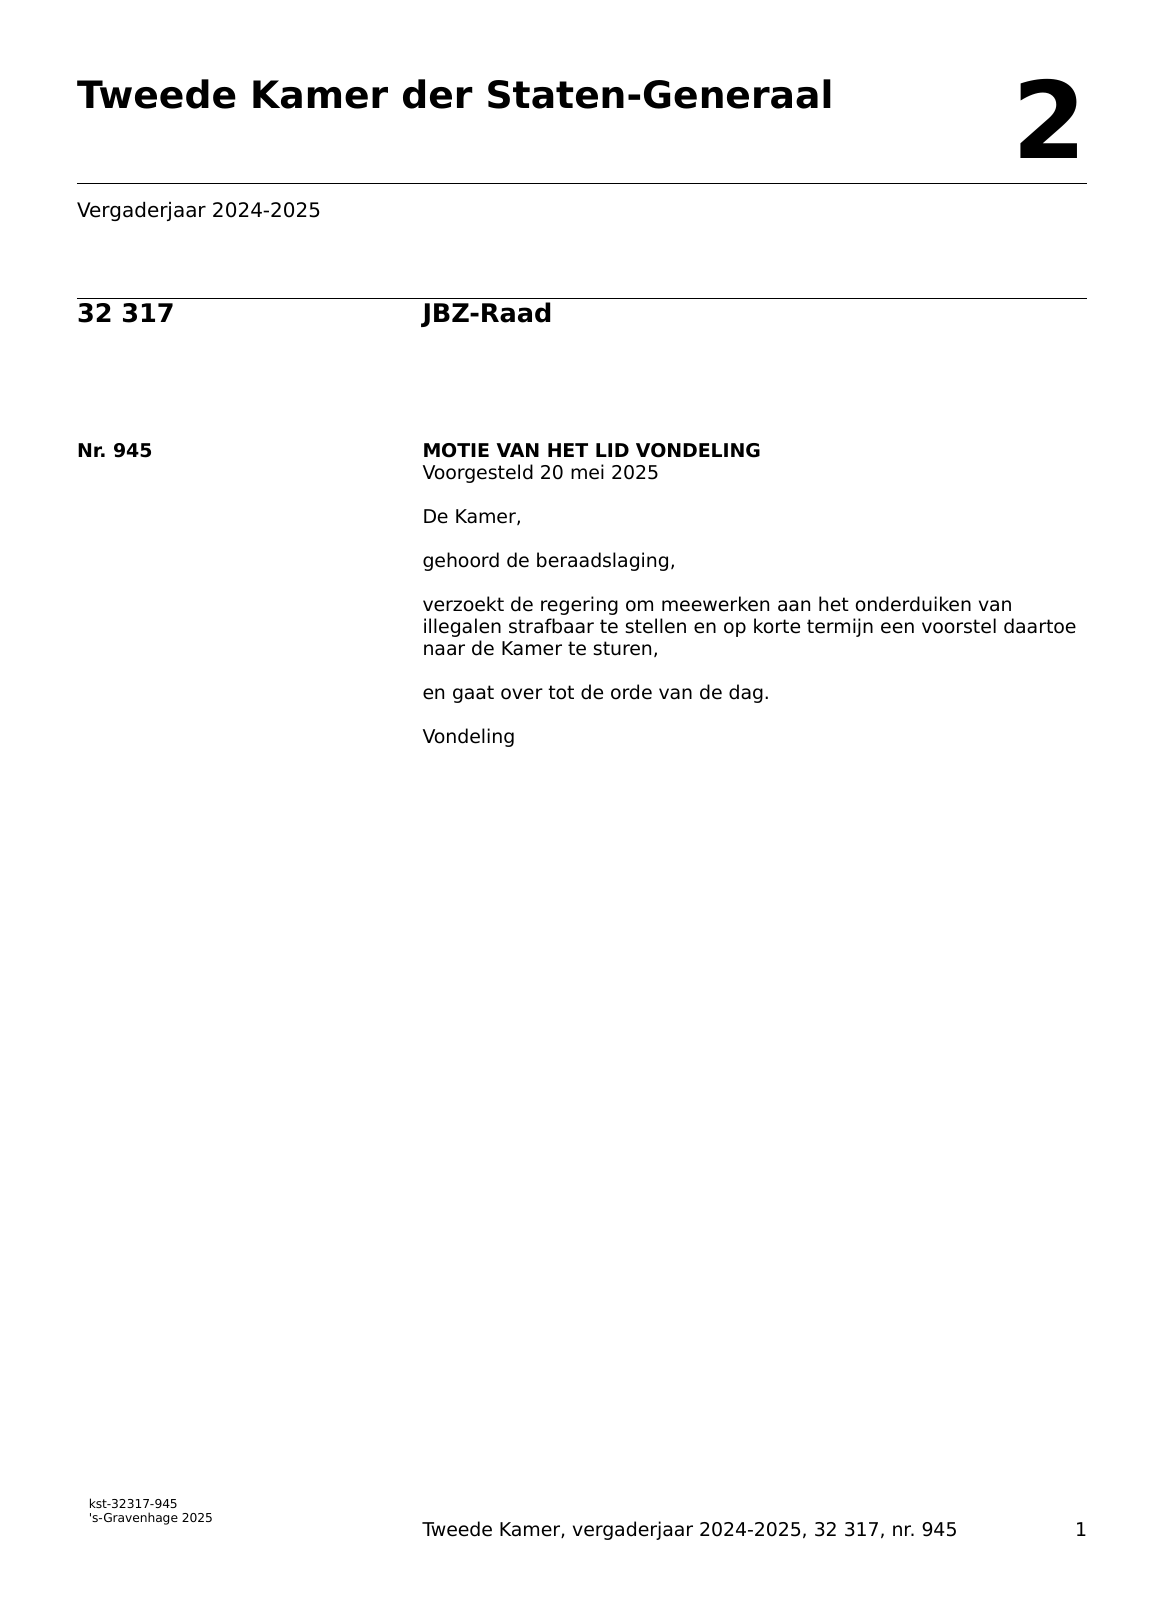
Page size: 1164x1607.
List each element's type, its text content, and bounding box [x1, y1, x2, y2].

text kst-32317-945 [88, 1497, 323, 1511]
text Vondeling [422, 726, 1087, 748]
text verzoekt de regering om meewerken aan het onderduiken van illegalen strafbaar te stellen en op korte termijn een voorstel daartoe naar de Kamer te sturen, [422, 594, 1087, 660]
text en gaat over tot de orde van de dag. [422, 682, 1087, 704]
text Voorgesteld 20 mei 2025 [422, 462, 1087, 484]
table_header Tweede Kamer der Staten-Generaal [77, 59, 886, 183]
text gehoord de beraadslaging, [422, 550, 1087, 572]
text De Kamer, [422, 506, 1087, 528]
subtitle Nr. 945 MOTIE VAN HET LID VONDELING [77, 440, 1087, 462]
text 's-Gravenhage 2025 [88, 1511, 323, 1525]
table_header 2 [886, 59, 1087, 183]
table_cell Vergaderjaar 2024-2025 [77, 184, 1087, 298]
subtitle 32 317 JBZ-Raad [77, 299, 1087, 329]
